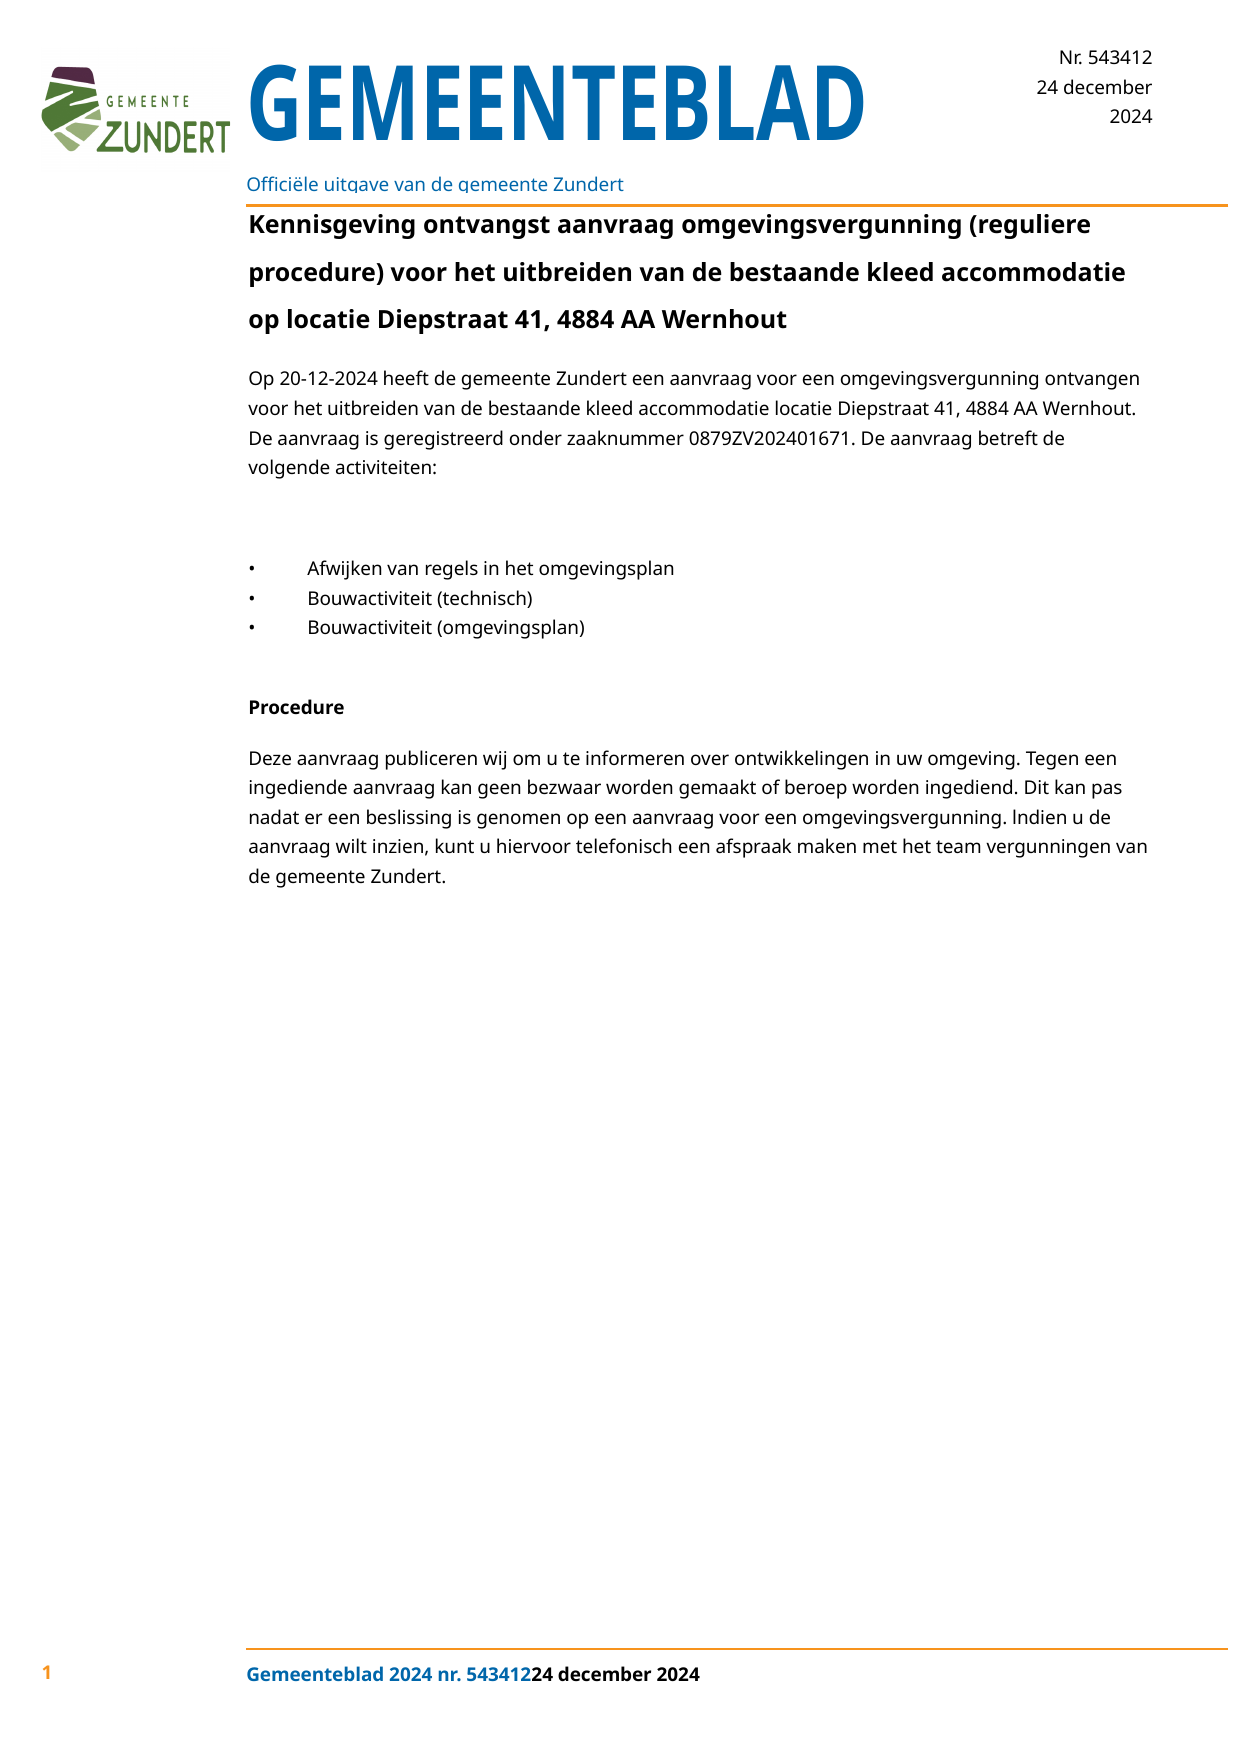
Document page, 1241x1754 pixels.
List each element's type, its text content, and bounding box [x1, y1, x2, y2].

list Bouwactiviteit (omgevingsplan) [248, 614, 1152, 640]
text Op 20-12-2024 heeft de gemeente Zundert een aanvraag voor een omgevingsvergunning ontvangen voor het uitbreiden van de bestaande kleed accommodatie locatie Diepstraat 41, 4884 AA Wernhout. De aanvraag is geregistreerd onder zaaknummer 0879ZV202401671. De aanvraag betreft de volgende activiteiten: [248, 366, 1152, 480]
list Bouwactiviteit (technisch) [248, 585, 1152, 610]
text Procedure [248, 694, 1152, 720]
text Deze aanvraag publiceren wij om u te informeren over ontwikkelingen in uw omgeving. Tegen een ingediende aanvraag kan geen bezwaar worden gemaakt of beroep worden ingediend. Dit kan pas nadat er een beslissing is genomen op een aanvraag voor een omgevingsvergunning. lndien u de aanvraag wilt inzien, kunt u hiervoor telefonisch een afspraak maken met het team vergunningen van de gemeente Zundert. [248, 745, 1152, 889]
picture [41, 47, 231, 172]
text Kennisgeving ontvangst aanvraag omgevingsvergunning (reguliere procedure) voor het uitbreiden van de bestaande kleed accommodatie op locatie Diepstraat 41, 4884 AA Wernhout [248, 207, 1152, 336]
list Afwijken van regels in het omgevingsplan [248, 555, 1152, 581]
